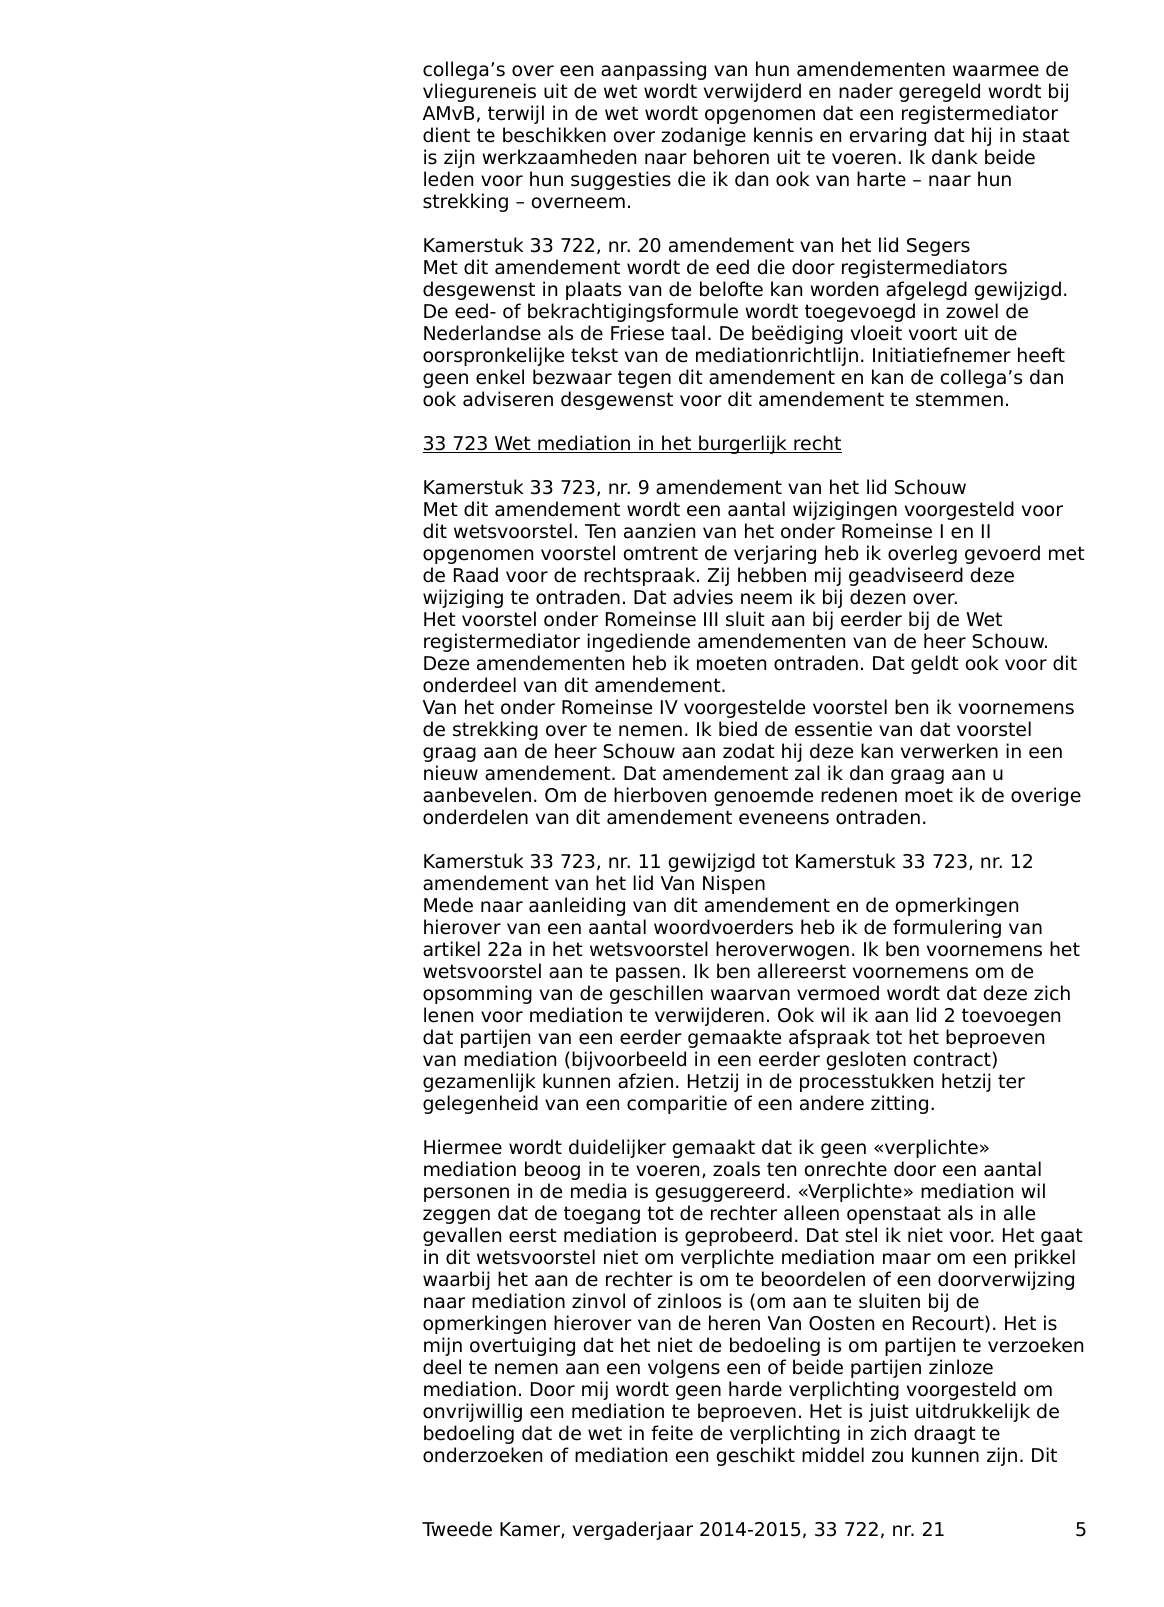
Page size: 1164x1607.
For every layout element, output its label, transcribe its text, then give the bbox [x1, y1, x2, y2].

text Met dit amendement wordt de eed die door registermediators desgewenst in plaats van de belofte kan worden afgelegd gewijzigd. De eed- of bekrachtigingsformule wordt toegevoegd in zowel de Nederlandse als de Friese taal. De beëdiging vloeit voort uit de oorspronkelijke tekst van de mediationrichtlijn. Initiatiefnemer heeft geen enkel bezwaar tegen dit amendement en kan de collega’s dan ook adviseren desgewenst voor dit amendement te stemmen. [422, 257, 1087, 411]
text Kamerstuk 33 722, nr. 20 amendement van het lid Segers [422, 235, 1087, 257]
text Kamerstuk 33 723, nr. 11 gewijzigd tot Kamerstuk 33 723, nr. 12 amendement van het lid Van Nispen [422, 851, 1087, 895]
text Van het onder Romeinse IV voorgestelde voorstel ben ik voornemens de strekking over te nemen. Ik bied de essentie van dat voorstel graag aan de heer Schouw aan zodat hij deze kan verwerken in een nieuw amendement. Dat amendement zal ik dan graag aan u aanbevelen. Om de hierboven genoemde redenen moet ik de overige onderdelen van dit amendement eveneens ontraden. [422, 697, 1087, 829]
subtitle 33 723 Wet mediation in het burgerlijk recht [422, 433, 1087, 455]
text Mede naar aanleiding van dit amendement en de opmerkingen hierover van een aantal woordvoerders heb ik de formulering van artikel 22a in het wetsvoorstel heroverwogen. Ik ben voornemens het wetsvoorstel aan te passen. Ik ben allereerst voornemens om de opsomming van de geschillen waarvan vermoed wordt dat deze zich lenen voor mediation te verwijderen. Ook wil ik aan lid 2 toevoegen dat partijen van een eerder gemaakte afspraak tot het beproeven van mediation (bijvoorbeeld in een eerder gesloten contract) gezamenlijk kunnen afzien. Hetzij in de processtukken hetzij ter gelegenheid van een comparitie of een andere zitting. [422, 895, 1087, 1115]
text Hiermee wordt duidelijker gemaakt dat ik geen «verplichte» mediation beoog in te voeren, zoals ten onrechte door een aantal personen in de media is gesuggereerd. «Verplichte» mediation wil zeggen dat de toegang tot de rechter alleen openstaat als in alle gevallen eerst mediation is geprobeerd. Dat stel ik niet voor. Het gaat in dit wetsvoorstel niet om verplichte mediation maar om een prikkel waarbij het aan de rechter is om te beoordelen of een doorverwijzing naar mediation zinvol of zinloos is (om aan te sluiten bij de opmerkingen hierover van de heren Van Oosten en Recourt). Het is mijn overtuiging dat het niet de bedoeling is om partijen te verzoeken deel te nemen aan een volgens een of beide partijen zinloze mediation. Door mij wordt geen harde verplichting voorgesteld om onvrijwillig een mediation te beproeven. Het is juist uitdrukkelijk de bedoeling dat de wet in feite de verplichting in zich draagt te onderzoeken of mediation een geschikt middel zou kunnen zijn. Dit [422, 1137, 1087, 1467]
text Met dit amendement wordt een aantal wijzigingen voorgesteld voor dit wetsvoorstel. Ten aanzien van het onder Romeinse I en II opgenomen voorstel omtrent de verjaring heb ik overleg gevoerd met de Raad voor de rechtspraak. Zij hebben mij geadviseerd deze wijziging te ontraden. Dat advies neem ik bij dezen over. [422, 499, 1087, 609]
text Kamerstuk 33 723, nr. 9 amendement van het lid Schouw [422, 477, 1087, 499]
text Het voorstel onder Romeinse III sluit aan bij eerder bij de Wet registermediator ingediende amendementen van de heer Schouw. Deze amendementen heb ik moeten ontraden. Dat geldt ook voor dit onderdeel van dit amendement. [422, 609, 1087, 697]
text collega’s over een aanpassing van hun amendementen waarmee de vliegureneis uit de wet wordt verwijderd en nader geregeld wordt bij AMvB, terwijl in de wet wordt opgenomen dat een registermediator dient te beschikken over zodanige kennis en ervaring dat hij in staat is zijn werkzaamheden naar behoren uit te voeren. Ik dank beide leden voor hun suggesties die ik dan ook van harte – naar hun strekking – overneem. [422, 59, 1087, 213]
